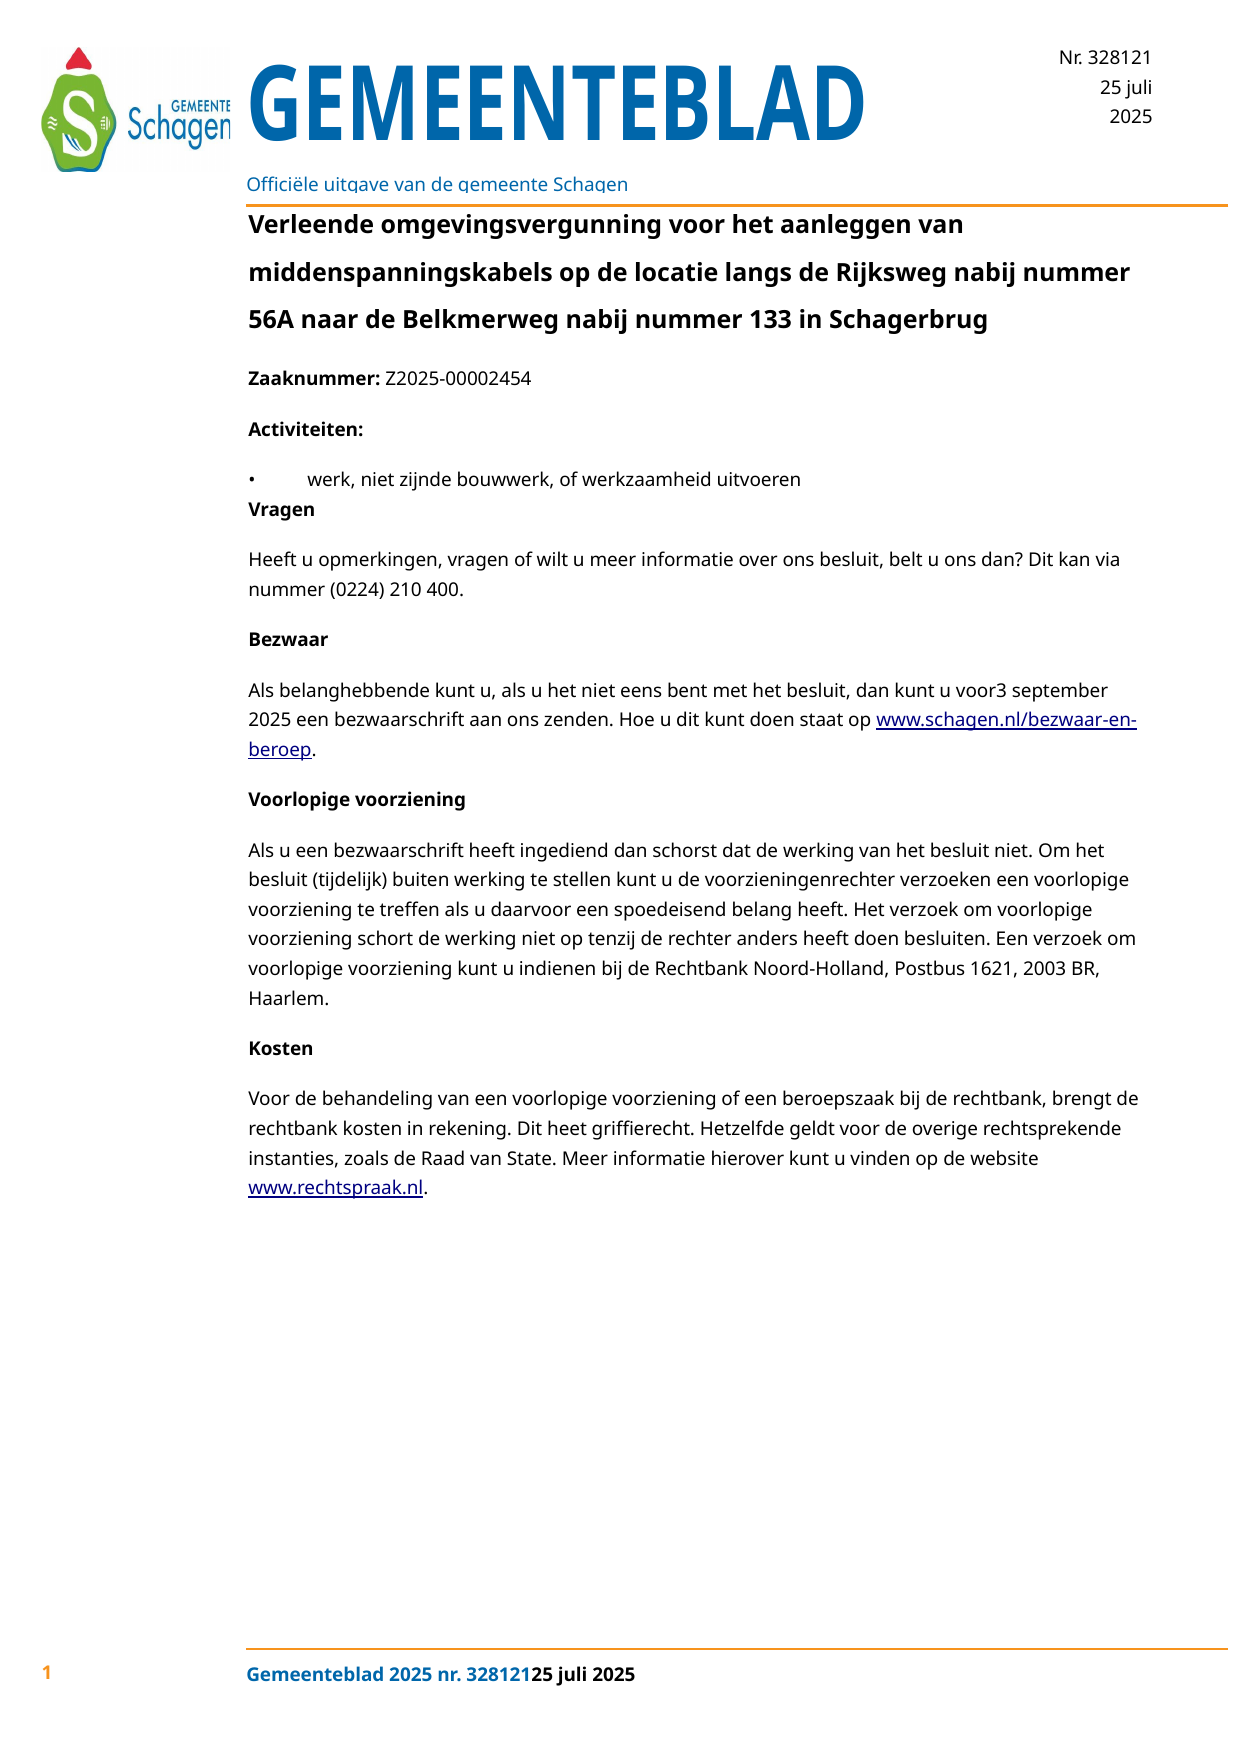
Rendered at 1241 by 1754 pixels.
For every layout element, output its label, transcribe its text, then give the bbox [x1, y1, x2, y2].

text Verleende omgevingsvergunning voor het aanleggen van middenspanningskabels op de locatie langs de Rijksweg nabij nummer 56A naar de Belkmerweg nabij nummer 133 in Schagerbrug [248, 207, 1152, 336]
text Als belanghebbende kunt u, als u het niet eens bent met het besluit, dan kunt u voor3 september 2025 een bezwaarschrift aan ons zenden. Hoe u dit kunt doen staat op www.schagen.nl/bezwaar-en-beroep. [248, 677, 1152, 762]
text Bezwaar [248, 626, 1152, 652]
picture [41, 47, 231, 172]
text Voor de behandeling van een voorlopige voorziening of een beroepszaak bij de rechtbank, brengt de rechtbank kosten in rekening. Dit heet griffierecht. Hetzelfde geldt voor de overige rechtsprekende instanties, zoals de Raad van State. Meer informatie hierover kunt u vinden op de website www.rechtspraak.nl. [248, 1086, 1152, 1200]
text Activiteiten: [248, 416, 1152, 442]
text Zaaknummer: Z2025-00002454 [248, 366, 1152, 391]
text Heeft u opmerkingen, vragen of wilt u meer informatie over ons besluit, belt u ons dan? Dit kan via nummer (0224) 210 400. [248, 546, 1152, 602]
text Als u een bezwaarschrift heeft ingediend dan schorst dat de werking van het besluit niet. Om het besluit (tijdelijk) buiten werking te stellen kunt u de voorzieningenrechter verzoeken een voorlopige voorziening te treffen als u daarvoor een spoedeisend belang heeft. Het verzoek om voorlopige voorziening schort de werking niet op tenzij de rechter anders heeft doen besluiten. Een verzoek om voorlopige voorziening kunt u indienen bij de Rechtbank Noord-Holland, Postbus 1621, 2003 BR, Haarlem. [248, 837, 1152, 1010]
text Voorlopige voorziening [248, 786, 1152, 812]
text Kosten [248, 1035, 1152, 1061]
list werk, niet zijnde bouwwerk, of werkzaamheid uitvoeren [248, 466, 1152, 492]
text Vragen [248, 496, 1152, 522]
